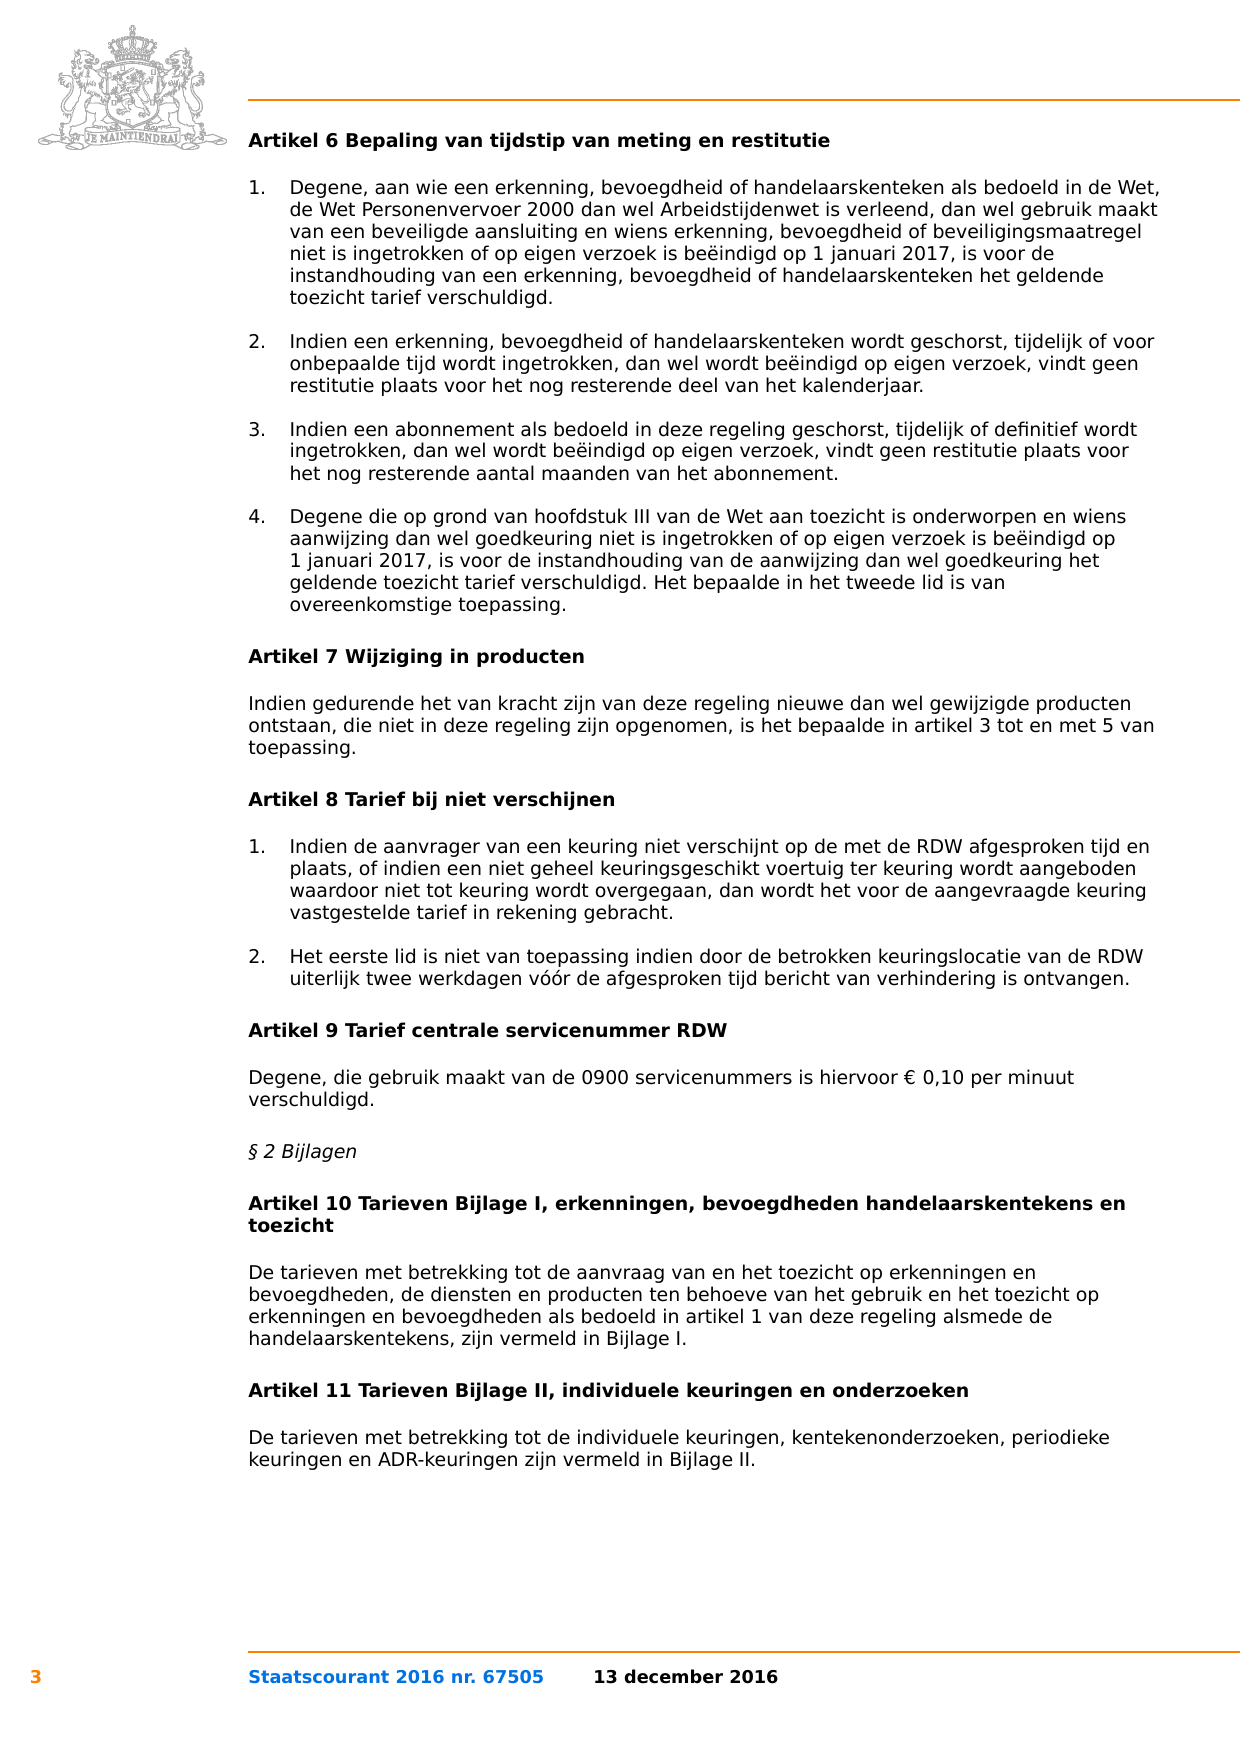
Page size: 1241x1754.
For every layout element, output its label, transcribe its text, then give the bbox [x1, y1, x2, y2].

text 1. Indien de aanvrager van een keuring niet verschijnt op de met de RDW afgesproken tijd en plaats, of indien een niet geheel keuringsgeschikt voertuig ter keuring wordt aangeboden waardoor niet tot keuring wordt overgegaan, dan wordt het voor de aangevraagde keuring vastgestelde tarief in rekening gebracht. [248, 836, 1163, 924]
text 3. Indien een abonnement als bedoeld in deze regeling geschorst, tijdelijk of definitief wordt ingetrokken, dan wel wordt beëindigd op eigen verzoek, vindt geen restitutie plaats voor het nog resterende aantal maanden van het abonnement. [248, 418, 1163, 484]
subtitle Artikel 9 Tarief centrale servicenummer RDW [248, 1020, 1163, 1042]
text Degene, die gebruik maakt van de 0900 servicenummers is hiervoor € 0,10 per minuut verschuldigd. [248, 1067, 1163, 1111]
subtitle Artikel 11 Tarieven Bijlage II, individuele keuringen en onderzoeken [248, 1379, 1163, 1402]
picture [38, 25, 227, 150]
subtitle § 2 Bijlagen [248, 1141, 1163, 1163]
subtitle Artikel 10 Tarieven Bijlage I, erkenningen, bevoegdheden handelaarskentekens en toezicht [248, 1193, 1163, 1237]
subtitle Artikel 7 Wijziging in producten [248, 646, 1163, 668]
subtitle Artikel 8 Tarief bij niet verschijnen [248, 789, 1163, 811]
subtitle Artikel 6 Bepaling van tijdstip van meting en restitutie [248, 130, 1163, 152]
text Indien gedurende het van kracht zijn van deze regeling nieuwe dan wel gewijzigde producten ontstaan, die niet in deze regeling zijn opgenomen, is het bepaalde in artikel 3 tot en met 5 van toepassing. [248, 693, 1163, 759]
text 2. Het eerste lid is niet van toepassing indien door de betrokken keuringslocatie van de RDW uiterlijk twee werkdagen vóór de afgesproken tijd bericht van verhindering is ontvangen. [248, 946, 1163, 990]
text 4. Degene die op grond van hoofdstuk III van de Wet aan toezicht is onderworpen en wiens aanwijzing dan wel goedkeuring niet is ingetrokken of op eigen verzoek is beëindigd op 1 januari 2017, is voor de instandhouding van de aanwijzing dan wel goedkeuring het geldende toezicht tarief verschuldigd. Het bepaalde in het tweede lid is van overeenkomstige toepassing. [248, 506, 1163, 616]
text 2. Indien een erkenning, bevoegdheid of handelaarskenteken wordt geschorst, tijdelijk of voor onbepaalde tijd wordt ingetrokken, dan wel wordt beëindigd op eigen verzoek, vindt geen restitutie plaats voor het nog resterende deel van het kalenderjaar. [248, 331, 1163, 397]
text De tarieven met betrekking tot de individuele keuringen, kentekenonderzoeken, periodieke keuringen en ADR-keuringen zijn vermeld in Bijlage II. [248, 1427, 1163, 1471]
text De tarieven met betrekking tot de aanvraag van en het toezicht op erkenningen en bevoegdheden, de diensten en producten ten behoeve van het gebruik en het toezicht op erkenningen en bevoegdheden als bedoeld in artikel 1 van deze regeling alsmede de handelaarskentekens, zijn vermeld in Bijlage I. [248, 1262, 1163, 1349]
text 1. Degene, aan wie een erkenning, bevoegdheid of handelaarskenteken als bedoeld in de Wet, de Wet Personenvervoer 2000 dan wel Arbeidstijdenwet is verleend, dan wel gebruik maakt van een beveiligde aansluiting en wiens erkenning, bevoegdheid of beveiligingsmaatregel niet is ingetrokken of op eigen verzoek is beëindigd op 1 januari 2017, is voor de instandhouding van een erkenning, bevoegdheid of handelaarskenteken het geldende toezicht tarief verschuldigd. [248, 177, 1163, 309]
